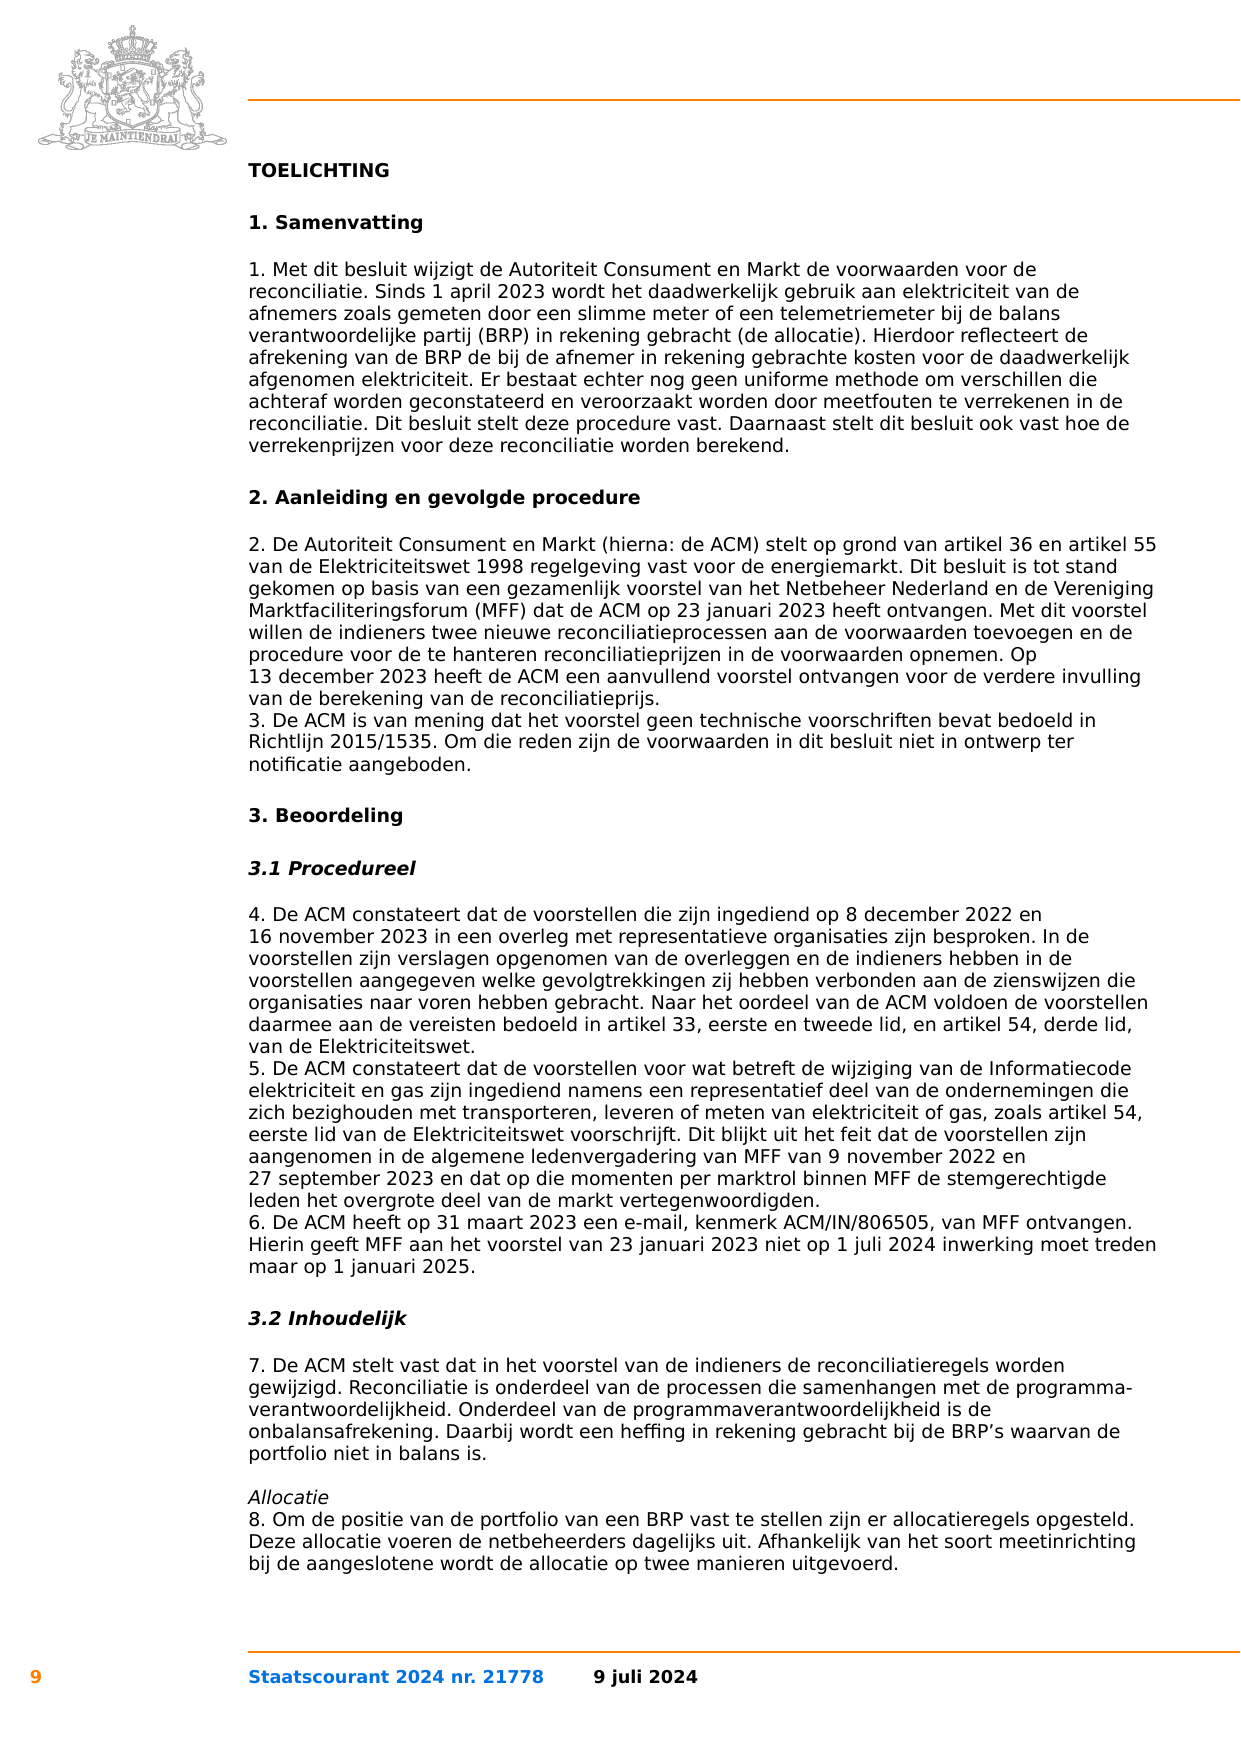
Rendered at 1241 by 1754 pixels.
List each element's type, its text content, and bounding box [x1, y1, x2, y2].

text 3. De ACM is van mening dat het voorstel geen technische voorschriften bevat bedoeld in Richtlijn 2015/1535. Om die reden zijn de voorwaarden in dit besluit niet in ontwerp ter notificatie aangeboden. [248, 709, 1163, 775]
text 4. De ACM constateert dat de voorstellen die zijn ingediend op 8 december 2022 en 16 november 2023 in een overleg met representatieve organisaties zijn besproken. In de voorstellen zijn verslagen opgenomen van de overleggen en de indieners hebben in de voorstellen aangegeven welke gevolgtrekkingen zij hebben verbonden aan de zienswijzen die organisaties naar voren hebben gebracht. Naar het oordeel van de ACM voldoen de voorstellen daarmee aan de vereisten bedoeld in artikel 33, eerste en tweede lid, en artikel 54, derde lid, van de Elektriciteitswet. [248, 904, 1163, 1058]
picture [38, 25, 227, 150]
text 1. Met dit besluit wijzigt de Autoriteit Consument en Markt de voorwaarden voor de reconciliatie. Sinds 1 april 2023 wordt het daadwerkelijk gebruik aan elektriciteit van de afnemers zoals gemeten door een slimme meter of een telemetriemeter bij de balans verantwoordelijke partij (BRP) in rekening gebracht (de allocatie). Hierdoor reflecteert de afrekening van de BRP de bij de afnemer in rekening gebrachte kosten voor de daadwerkelijk afgenomen elektriciteit. Er bestaat echter nog geen uniforme methode om verschillen die achteraf worden geconstateerd en veroorzaakt worden door meetfouten te verrekenen in de reconciliatie. Dit besluit stelt deze procedure vast. Daarnaast stelt dit besluit ook vast hoe de verrekenprijzen voor deze reconciliatie worden berekend. [248, 259, 1163, 457]
text 8. Om de positie van de portfolio van een BRP vast te stellen zijn er allocatieregels opgesteld. Deze allocatie voeren de netbeheerders dagelijks uit. Afhankelijk van het soort meetinrichting bij de aangeslotene wordt de allocatie op twee manieren uitgevoerd. [248, 1509, 1163, 1575]
text 5. De ACM constateert dat de voorstellen voor wat betreft de wijziging van de Informatiecode elektriciteit en gas zijn ingediend namens een representatief deel van de ondernemingen die zich bezighouden met transporteren, leveren of meten van elektriciteit of gas, zoals artikel 54, eerste lid van de Elektriciteitswet voorschrijft. Dit blijkt uit het feit dat de voorstellen zijn aangenomen in de algemene ledenvergadering van MFF van 9 november 2022 en 27 september 2023 en dat op die momenten per marktrol binnen MFF de stemgerechtigde leden het overgrote deel van de markt vertegenwoordigden. [248, 1058, 1163, 1212]
text 2. De Autoriteit Consument en Markt (hierna: de ACM) stelt op grond van artikel 36 en artikel 55 van de Elektriciteitswet 1998 regelgeving vast voor de energiemarkt. Dit besluit is tot stand gekomen op basis van een gezamenlijk voorstel van het Netbeheer Nederland en de Vereniging Marktfaciliteringsforum (MFF) dat de ACM op 23 januari 2023 heeft ontvangen. Met dit voorstel willen de indieners twee nieuwe reconciliatieprocessen aan de voorwaarden toevoegen en de procedure voor de te hanteren reconciliatieprijzen in de voorwaarden opnemen. Op 13 december 2023 heeft de ACM een aanvullend voorstel ontvangen voor de verdere invulling van de berekening van de reconciliatieprijs. [248, 534, 1163, 709]
text 7. De ACM stelt vast dat in het voorstel van de indieners de reconciliatieregels worden gewijzigd. Reconciliatie is onderdeel van de processen die samenhangen met de programma-verantwoordelijkheid. Onderdeel van de programmaverantwoordelijkheid is de onbalansafrekening. Daarbij wordt een heffing in rekening gebracht bij de BRP’s waarvan de portfolio niet in balans is. [248, 1355, 1163, 1465]
text 6. De ACM heeft op 31 maart 2023 een e-mail, kenmerk ACM/IN/806505, van MFF ontvangen. Hierin geeft MFF aan het voorstel van 23 januari 2023 niet op 1 juli 2024 inwerking moet treden maar op 1 januari 2025. [248, 1212, 1163, 1278]
subtitle TOELICHTING [248, 160, 1163, 182]
subtitle 3. Beoordeling [248, 805, 1163, 827]
subtitle 3.1 Procedureel [248, 857, 1163, 879]
subtitle 1. Samenvatting [248, 212, 1163, 234]
subtitle 3.2 Inhoudelijk [248, 1308, 1163, 1330]
subtitle Allocatie [248, 1487, 1163, 1509]
subtitle 2. Aanleiding en gevolgde procedure [248, 487, 1163, 509]
